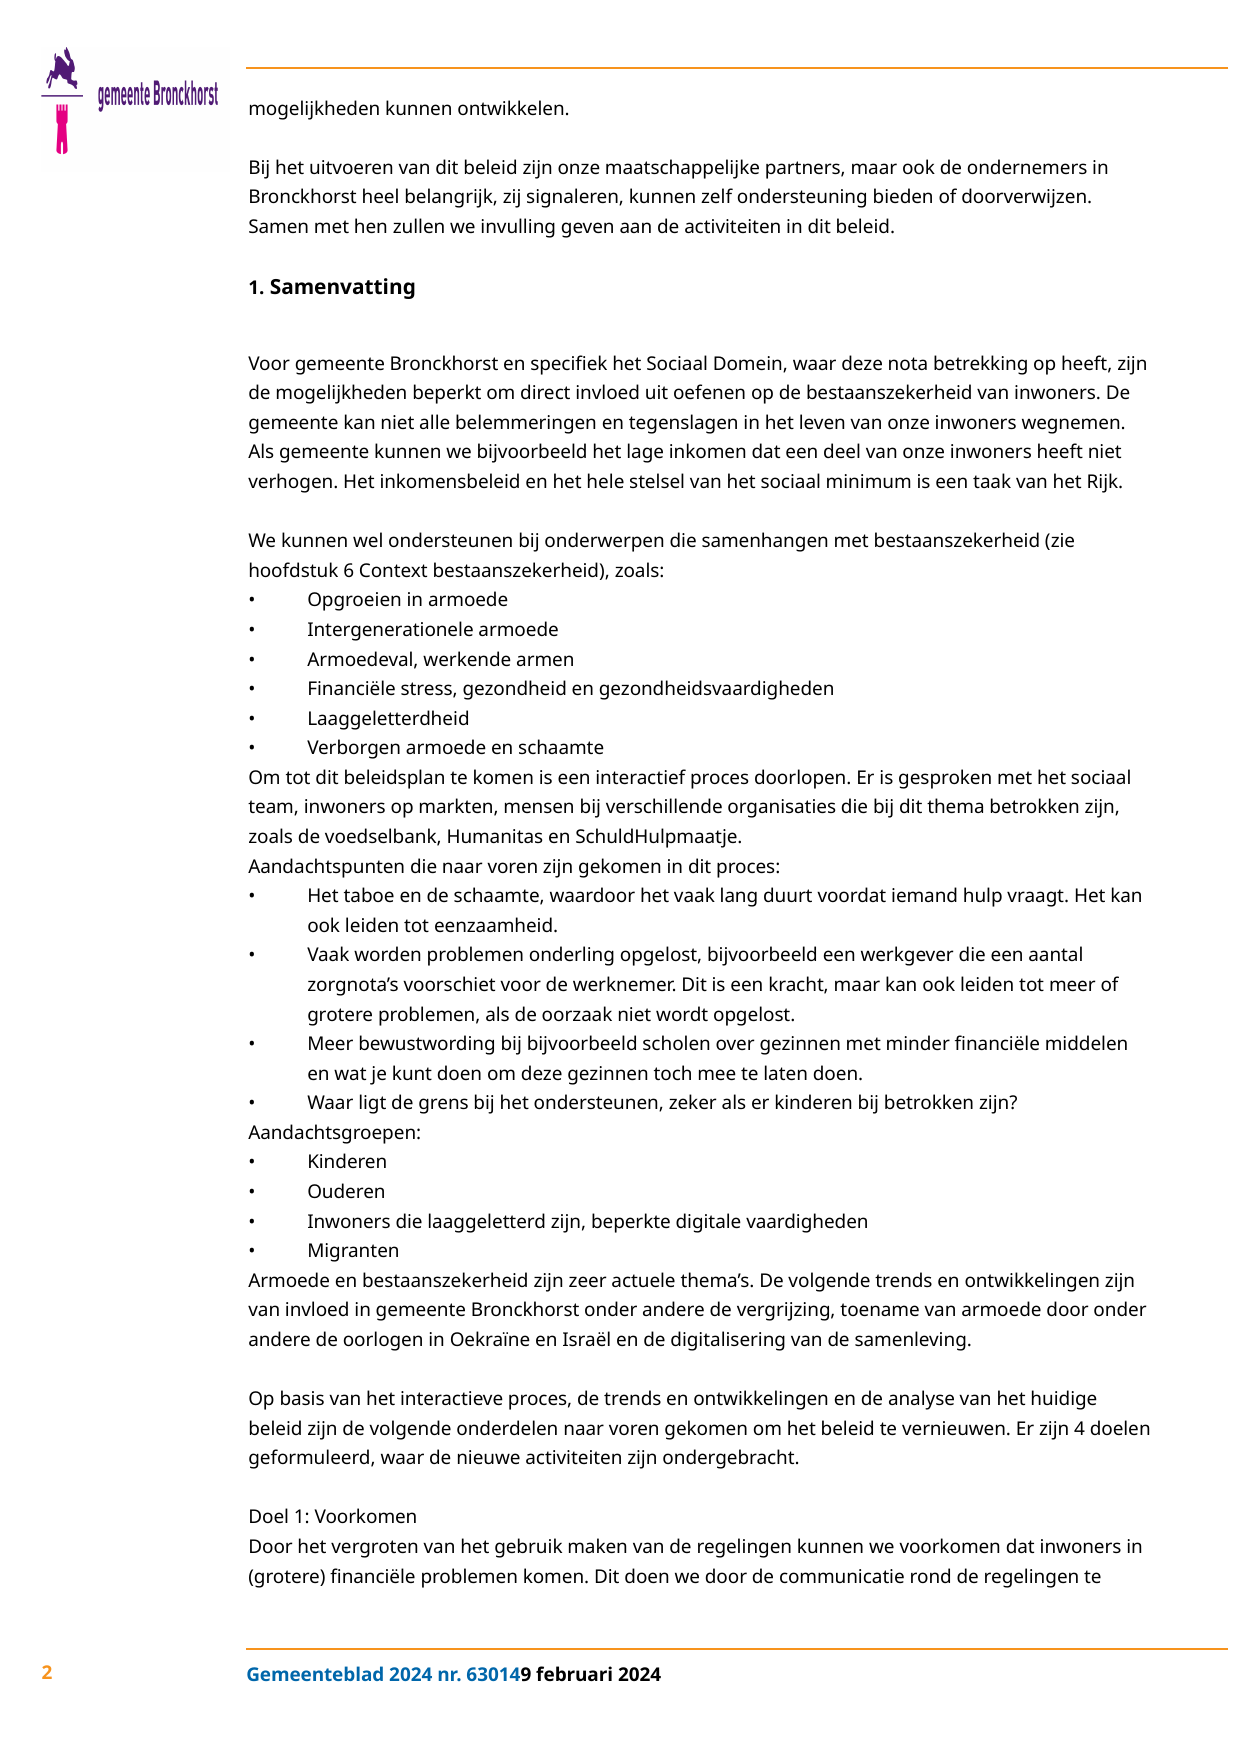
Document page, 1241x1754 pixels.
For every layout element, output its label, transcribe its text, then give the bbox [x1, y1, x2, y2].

text mogelijkheden kunnen ontwikkelen. [248, 95, 1152, 121]
text Armoede en bestaanszekerheid zijn zeer actuele thema’s. De volgende trends en ontwikkelingen zijn van invloed in gemeente Bronckhorst onder andere de vergrijzing, toename van armoede door onder andere de oorlogen in Oekraïne en Israël en de digitalisering van de samenleving. [248, 1267, 1152, 1352]
list Inwoners die laaggeletterd zijn, beperkte digitale vaardigheden [248, 1208, 1152, 1234]
text Voor gemeente Bronckhorst en specifiek het Sociaal Domein, waar deze nota betrekking op heeft, zijn de mogelijkheden beperkt om direct invloed uit oefenen op de bestaanszekerheid van inwoners. De gemeente kan niet alle belemmeringen en tegenslagen in het leven van onze inwoners wegnemen. Als gemeente kunnen we bijvoorbeeld het lage inkomen dat een deel van onze inwoners heeft niet verhogen. Het inkomensbeleid en het hele stelsel van het sociaal minimum is een taak van het Rijk. [248, 350, 1152, 494]
list Opgroeien in armoede [248, 587, 1152, 612]
text Om tot dit beleidsplan te komen is een interactief proces doorlopen. Er is gesproken met het sociaal team, inwoners op markten, mensen bij verschillende organisaties die bij dit thema betrokken zijn, zoals de voedselbank, Humanitas en SchuldHulpmaatje. [248, 764, 1152, 849]
list Financiële stress, gezondheid en gezondheidsvaardigheden [248, 675, 1152, 701]
list Armoedeval, werkende armen [248, 646, 1152, 672]
list Laaggeletterdheid [248, 705, 1152, 731]
text We kunnen wel ondersteunen bij onderwerpen die samenhangen met bestaanszekerheid (zie hoofdstuk 6 Context bestaanszekerheid), zoals: [248, 527, 1152, 583]
list Ouderen [248, 1178, 1152, 1204]
text 1. Samenvatting [248, 272, 1152, 301]
list Kinderen [248, 1149, 1152, 1174]
list Intergenerationele armoede [248, 616, 1152, 642]
text Doel 1: Voorkomen [248, 1504, 1152, 1529]
list Vaak worden problemen onderling opgelost, bijvoorbeeld een werkgever die een aantal zorgnota’s voorschiet voor de werknemer. Dit is een kracht, maar kan ook leiden tot meer of grotere problemen, als de oorzaak niet wordt opgelost. [248, 942, 1152, 1027]
list Het taboe en de schaamte, waardoor het vaak lang duurt voordat iemand hulp vraagt. Het kan ook leiden tot eenzaamheid. [248, 882, 1152, 938]
list Waar ligt de grens bij het ondersteunen, zeker als er kinderen bij betrokken zijn? [248, 1089, 1152, 1115]
list Meer bewustwording bij bijvoorbeeld scholen over gezinnen met minder financiële middelen en wat je kunt doen om deze gezinnen toch mee te laten doen. [248, 1030, 1152, 1086]
text Aandachtspunten die naar voren zijn gekomen in dit proces: [248, 853, 1152, 879]
text Bij het uitvoeren van dit beleid zijn onze maatschappelijke partners, maar ook de ondernemers in Bronckhorst heel belangrijk, zij signaleren, kunnen zelf ondersteuning bieden of doorverwijzen. Samen met hen zullen we invulling geven aan de activiteiten in dit beleid. [248, 154, 1152, 239]
text Aandachtsgroepen: [248, 1119, 1152, 1145]
list Verborgen armoede en schaamte [248, 734, 1152, 760]
text Op basis van het interactieve proces, de trends en ontwikkelingen en de analyse van het huidige beleid zijn de volgende onderdelen naar voren gekomen om het beleid te vernieuwen. Er zijn 4 doelen geformuleerd, waar de nieuwe activiteiten zijn ondergebracht. [248, 1385, 1152, 1470]
list Migranten [248, 1237, 1152, 1263]
picture [41, 47, 231, 172]
text Door het vergroten van het gebruik maken van de regelingen kunnen we voorkomen dat inwoners in (grotere) financiële problemen komen. Dit doen we door de communicatie rond de regelingen te [248, 1533, 1152, 1589]
